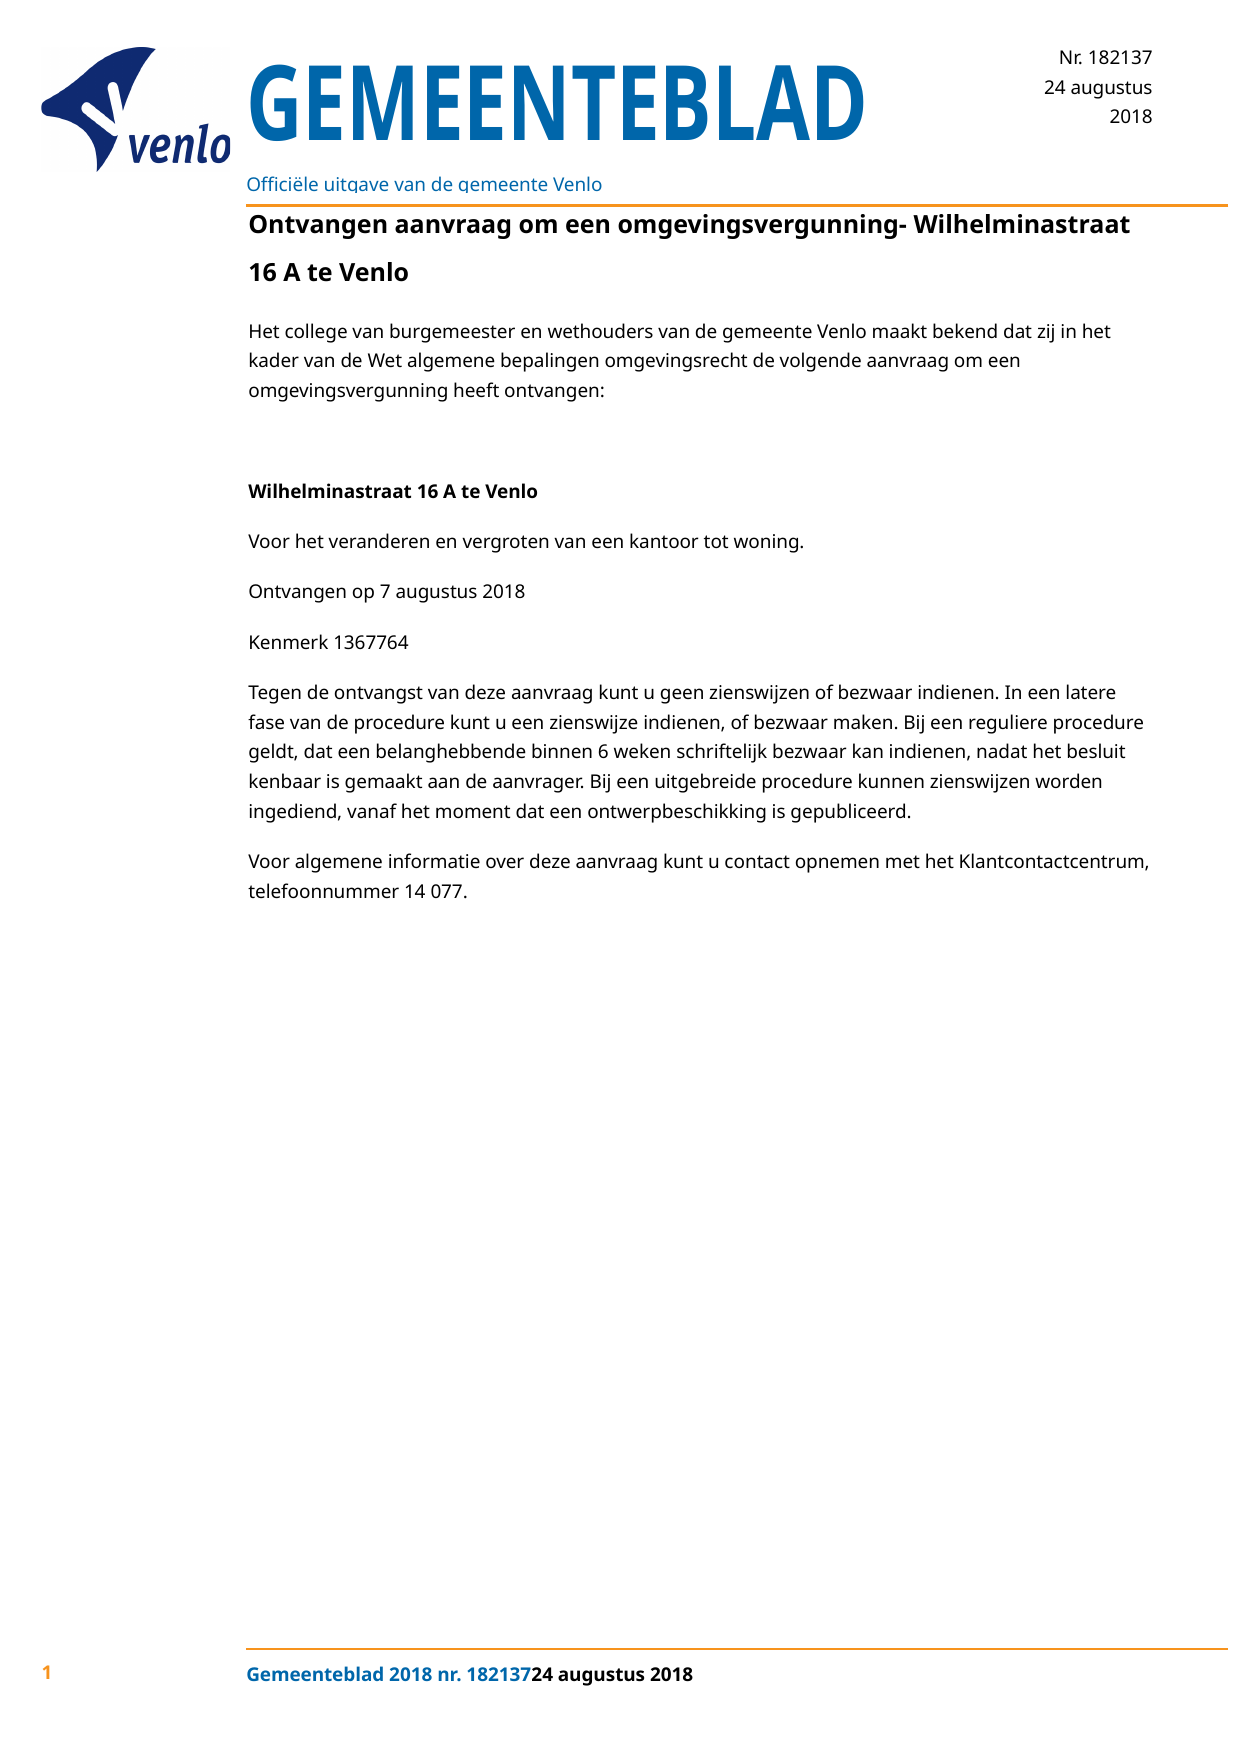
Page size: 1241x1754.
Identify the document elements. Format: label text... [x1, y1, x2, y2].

text Het college van burgemeester en wethouders van de gemeente Venlo maakt bekend dat zij in het kader van de Wet algemene bepalingen omgevingsrecht de volgende aanvraag om een omgevingsvergunning heeft ontvangen: [248, 318, 1152, 403]
text Wilhelminastraat 16 A te Venlo [248, 478, 1152, 504]
text Kenmerk 1367764 [248, 629, 1152, 655]
picture [41, 47, 231, 172]
text Ontvangen op 7 augustus 2018 [248, 579, 1152, 604]
text Voor het veranderen en vergroten van een kantoor tot woning. [248, 528, 1152, 554]
text Ontvangen aanvraag om een omgevingsvergunning- Wilhelminastraat 16 A te Venlo [248, 207, 1152, 288]
text Voor algemene informatie over deze aanvraag kunt u contact opnemen met het Klantcontactcentrum, telefoonnummer 14 077. [248, 848, 1152, 904]
text Tegen de ontvangst van deze aanvraag kunt u geen zienswijzen of bezwaar indienen. In een latere fase van de procedure kunt u een zienswijze indienen, of bezwaar maken. Bij een reguliere procedure geldt, dat een belanghebbende binnen 6 weken schriftelijk bezwaar kan indienen, nadat het besluit kenbaar is gemaakt aan de aanvrager. Bij een uitgebreide procedure kunnen zienswijzen worden ingediend, vanaf het moment dat een ontwerpbeschikking is gepubliceerd. [248, 679, 1152, 824]
